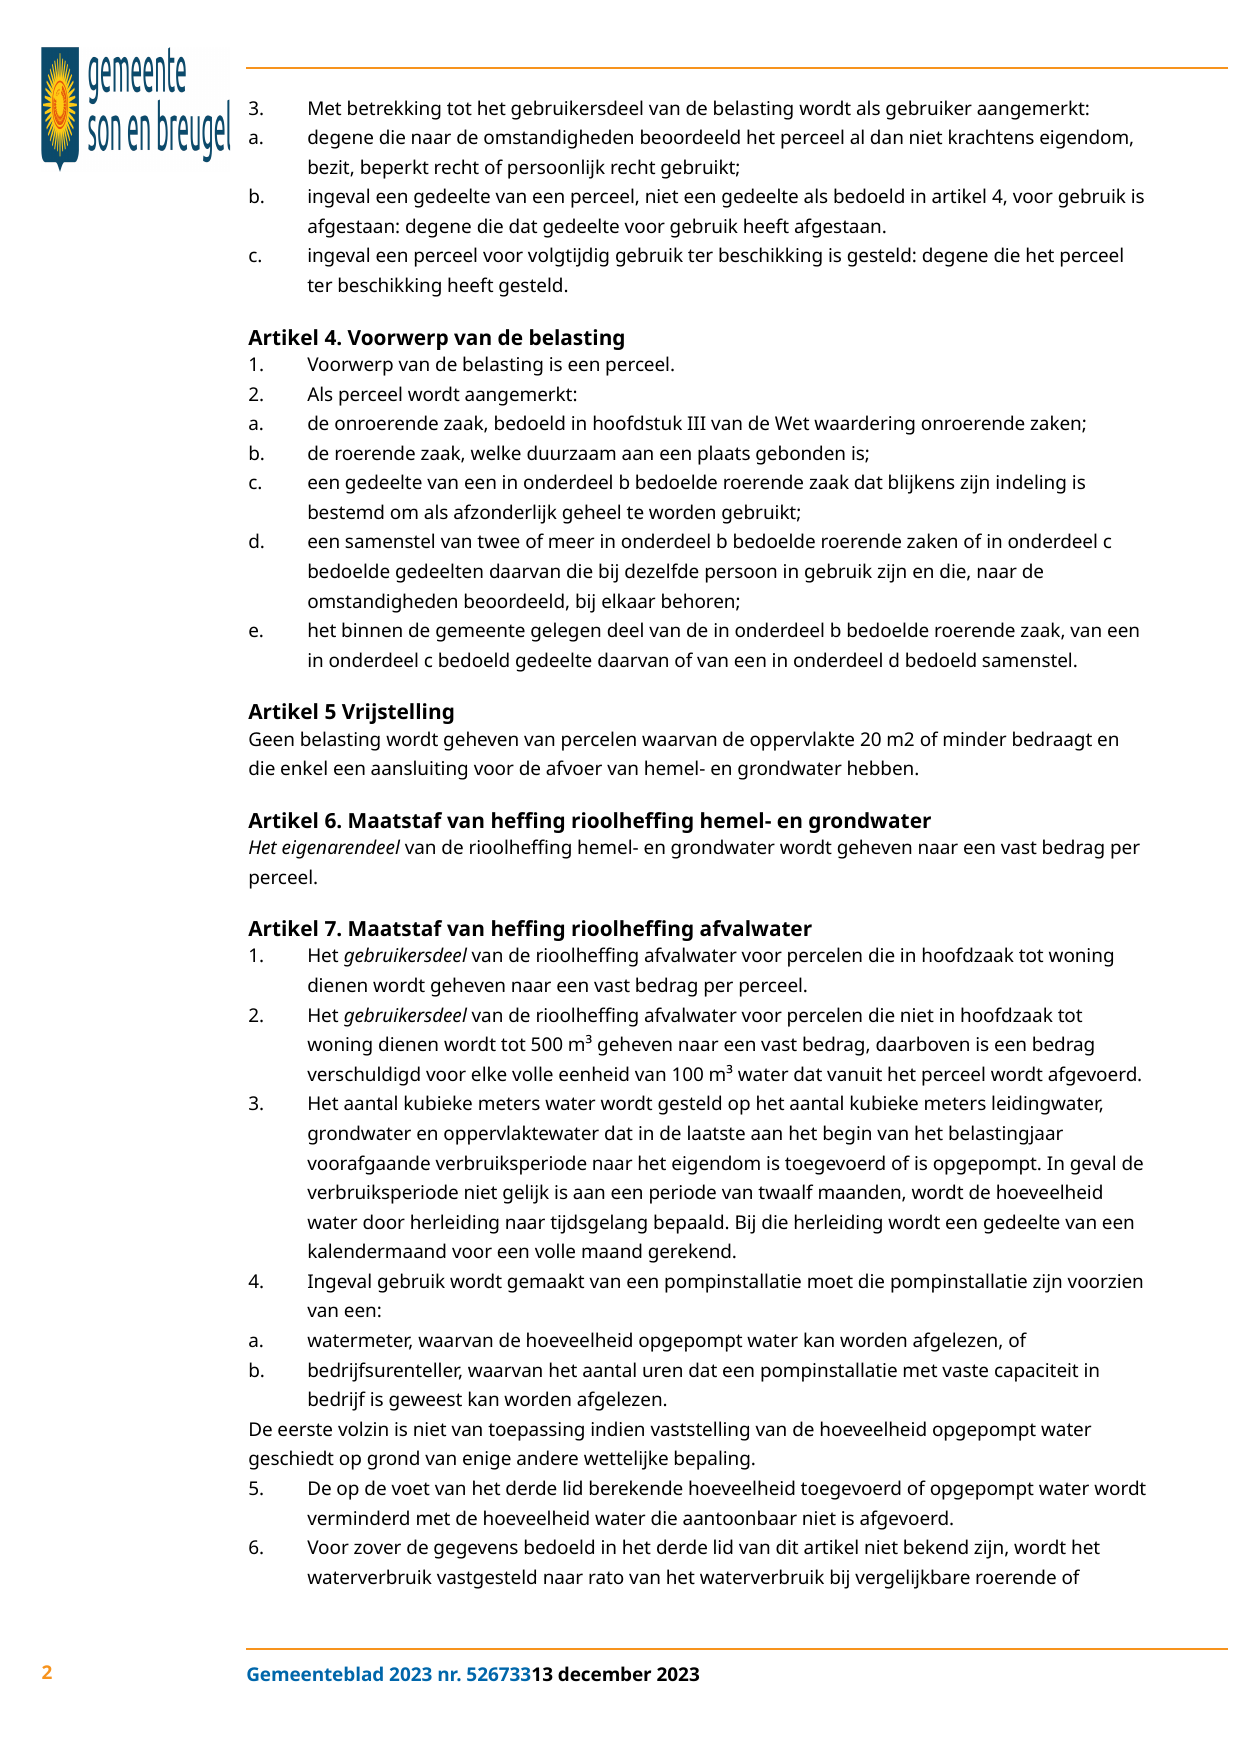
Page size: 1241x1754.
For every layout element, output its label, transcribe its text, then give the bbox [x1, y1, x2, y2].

list Het gebruikersdeel van de rioolheffing afvalwater voor percelen die niet in hoofdzaak tot woning dienen wordt tot 500 m³ geheven naar een vast bedrag, daarboven is een bedrag verschuldigd voor elke volle eenheid van 100 m³ water dat vanuit het perceel wordt afgevoerd. [248, 1002, 1152, 1087]
text Artikel 6. Maatstaf van heffing rioolheffing hemel- en grondwater [248, 806, 1152, 834]
list een gedeelte van een in onderdeel b bedoelde roerende zaak dat blijkens zijn indeling is bestemd om als afzonderlijk geheel te worden gebruikt; [248, 469, 1152, 525]
text Geen belasting wordt geheven van percelen waarvan de oppervlakte 20 m2 of minder bedraagt en die enkel een aansluiting voor de afvoer van hemel- en grondwater hebben. [248, 726, 1152, 781]
list de onroerende zaak, bedoeld in hoofdstuk III van de Wet waardering onroerende zaken; [248, 410, 1152, 436]
text Artikel 4. Voorwerp van de belasting [248, 323, 1152, 351]
list Voorwerp van de belasting is een perceel. [248, 351, 1152, 377]
list Het gebruikersdeel van de rioolheffing afvalwater voor percelen die in hoofdzaak tot woning dienen wordt geheven naar een vast bedrag per perceel. [248, 943, 1152, 998]
list het binnen de gemeente gelegen deel van de in onderdeel b bedoelde roerende zaak, van een in onderdeel c bedoeld gedeelte daarvan of van een in onderdeel d bedoeld samenstel. [248, 617, 1152, 673]
list ingeval een perceel voor volgtijdig gebruik ter beschikking is gesteld: degene die het perceel ter beschikking heeft gesteld. [248, 243, 1152, 298]
list Als perceel wordt aangemerkt: [248, 381, 1152, 406]
list Het aantal kubieke meters water wordt gesteld op het aantal kubieke meters leidingwater, grondwater en oppervlaktewater dat in de laatste aan het begin van het belastingjaar voorafgaande verbruiksperiode naar het eigendom is toegevoerd of is opgepompt. In geval de verbruiksperiode niet gelijk is aan een periode van twaalf maanden, wordt de hoeveelheid water door herleiding naar tijdsgelang bepaald. Bij die herleiding wordt een gedeelte van een kalendermaand voor een volle maand gerekend. [248, 1091, 1152, 1264]
list bedrijfsurenteller, waarvan het aantal uren dat een pompinstallatie met vaste capaciteit in bedrijf is geweest kan worden afgelezen. [248, 1357, 1152, 1412]
list een samenstel van twee of meer in onderdeel b bedoelde roerende zaken of in onderdeel c bedoelde gedeelten daarvan die bij dezelfde persoon in gebruik zijn en die, naar de omstandigheden beoordeeld, bij elkaar behoren; [248, 529, 1152, 613]
list De op de voet van het derde lid berekende hoeveelheid toegevoerd of opgepompt water wordt verminderd met de hoeveelheid water die aantoonbaar niet is afgevoerd. [248, 1475, 1152, 1531]
list Ingeval gebruik wordt gemaakt van een pompinstallatie moet die pompinstallatie zijn voorzien van een: [248, 1268, 1152, 1323]
list degene die naar de omstandigheden beoordeeld het perceel al dan niet krachtens eigendom, bezit, beperkt recht of persoonlijk recht gebruikt; [248, 124, 1152, 180]
list watermeter, waarvan de hoeveelheid opgepompt water kan worden afgelezen, of [248, 1327, 1152, 1353]
picture [41, 47, 231, 172]
text Het eigenarendeel van de rioolheffing hemel- en grondwater wordt geheven naar een vast bedrag per perceel. [248, 834, 1152, 889]
list Met betrekking tot het gebruikersdeel van de belasting wordt als gebruiker aangemerkt: [248, 95, 1152, 121]
text De eerste volzin is niet van toepassing indien vaststelling van de hoeveelheid opgepompt water geschiedt op grond van enige andere wettelijke bepaling. [248, 1416, 1152, 1471]
text Artikel 7. Maatstaf van heffing rioolheffing afvalwater [248, 914, 1152, 943]
text Artikel 5 Vrijstelling [248, 697, 1152, 726]
list Voor zover de gegevens bedoeld in het derde lid van dit artikel niet bekend zijn, wordt het waterverbruik vastgesteld naar rato van het waterverbruik bij vergelijkbare roerende of [248, 1534, 1152, 1590]
list de roerende zaak, welke duurzaam aan een plaats gebonden is; [248, 440, 1152, 466]
list ingeval een gedeelte van een perceel, niet een gedeelte als bedoeld in artikel 4, voor gebruik is afgestaan: degene die dat gedeelte voor gebruik heeft afgestaan. [248, 183, 1152, 239]
